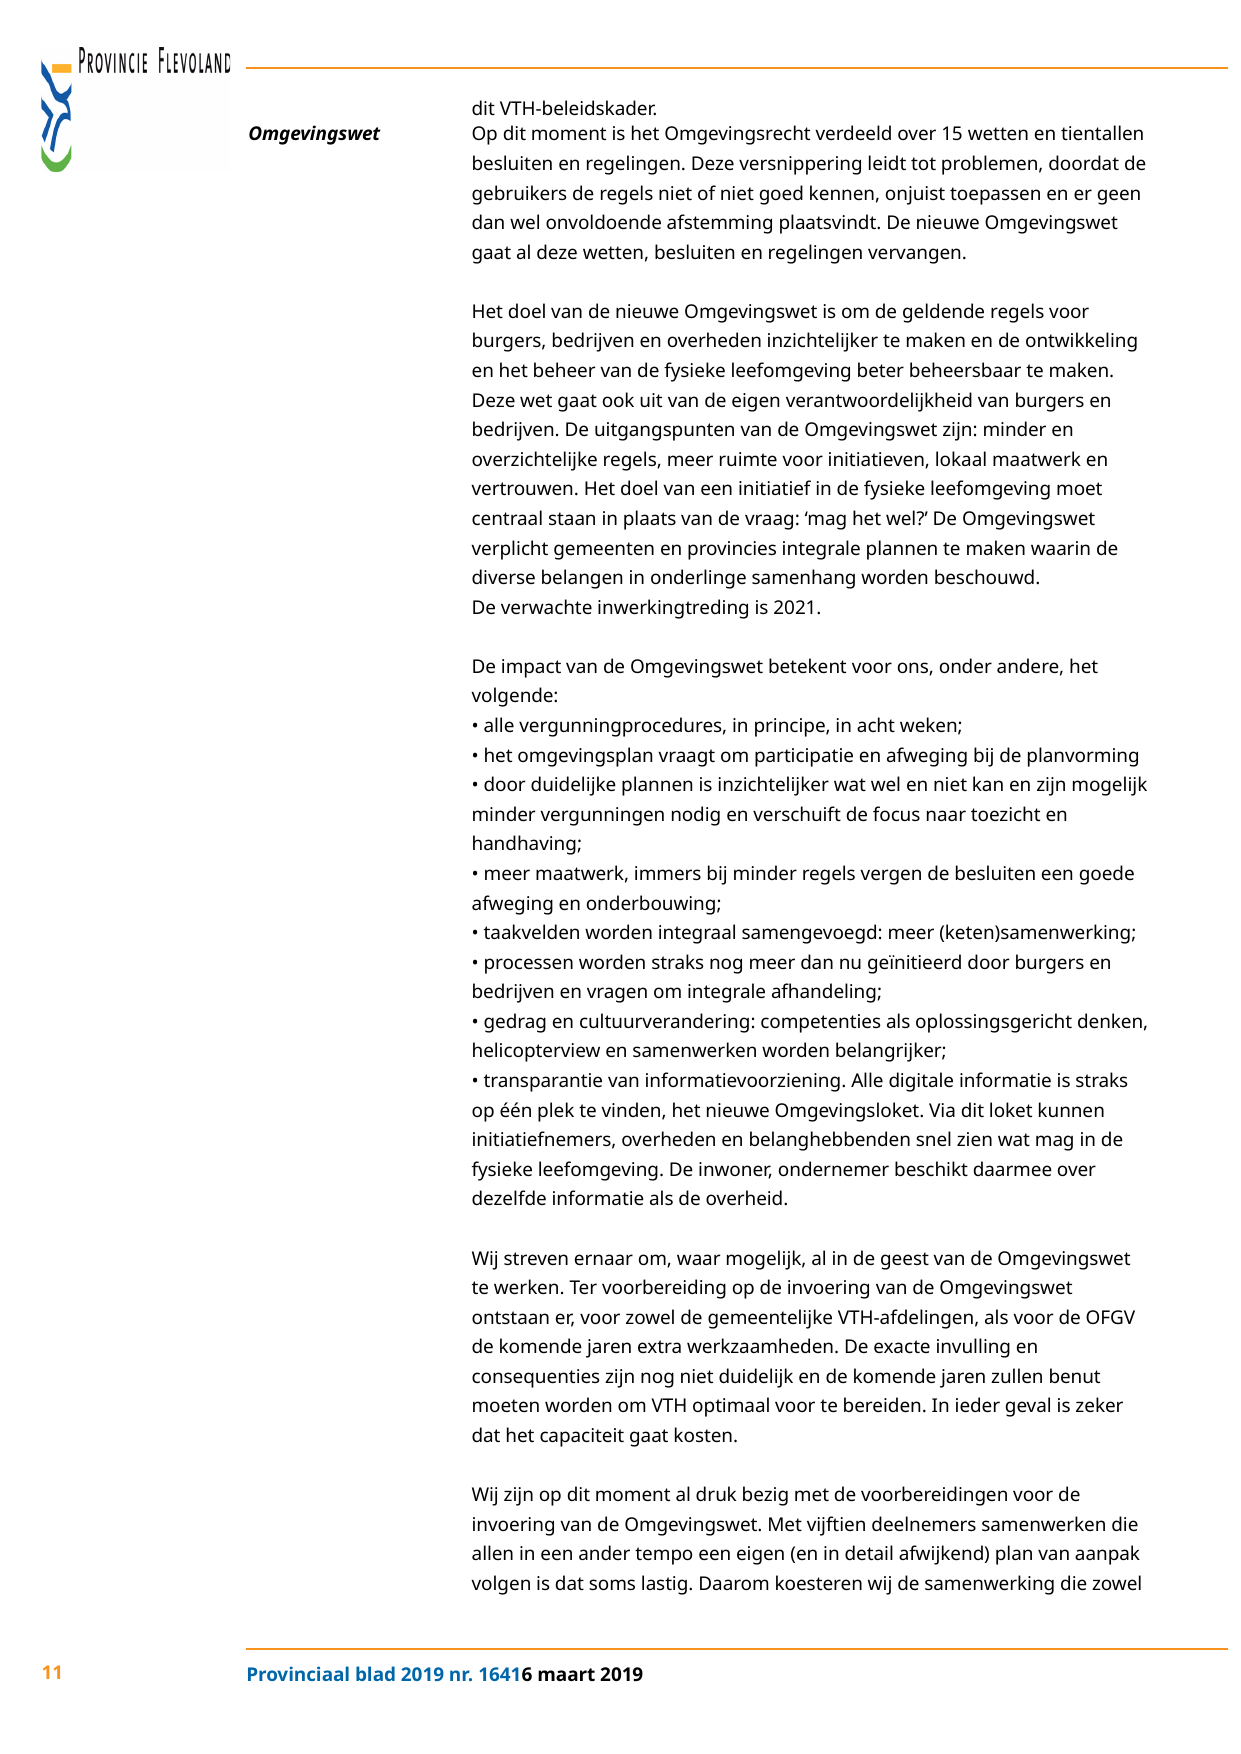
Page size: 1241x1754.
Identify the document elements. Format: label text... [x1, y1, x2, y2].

table_cell Op dit moment is het Omgevingsrecht verdeeld over 15 wetten en tientallen besluiten en regelingen. Deze versnippering leidt tot problemen, doordat de gebruikers de regels niet of niet goed kennen, onjuist toepassen en er geen dan wel onvoldoende afstemming plaatsvindt. De nieuwe Omgevingswet gaat al deze wetten, besluiten en regelingen vervangen. Het doel van de nieuwe Omgevingswet is om de geldende regels voor burgers, bedrijven en overheden inzichtelijker te maken en de ontwikkeling en het beheer van de fysieke leefomgeving beter beheersbaar te maken. Deze wet gaat ook uit van de eigen verantwoordelijkheid van burgers en bedrijven. De uitgangspunten van de Omgevingswet zijn: minder en overzichtelijke regels, meer ruimte voor initiatieven, lokaal maatwerk en vertrouwen. Het doel van een initiatief in de fysieke leefomgeving moet centraal staan in plaats van de vraag: ‘mag het wel?’ De Omgevingswet verplicht gemeenten en provincies integrale plannen te maken waarin de diverse belangen in onderlinge samenhang worden beschouwd. De verwachte inwerkingtreding is 2021. De impact van de Omgevingswet betekent voor ons, onder andere, het volgende: • alle vergunningprocedures, in principe, in acht weken; • het omgevingsplan vraagt om participatie en afweging bij de planvorming • door duidelijke plannen is inzichtelijker wat wel en niet kan en zijn mogelijk minder vergunningen nodig en verschuift de focus naar toezicht en handhaving; • meer maatwerk, immers bij minder regels vergen de besluiten een goede afweging en onderbouwing; • taakvelden worden integraal samengevoegd: meer (keten)samenwerking; • processen worden straks nog meer dan nu geïnitieerd door burgers en bedrijven en vragen om integrale afhandeling; • gedrag en cultuurverandering: competenties als oplossingsgericht denken, helicopterview en samenwerken worden belangrijker; • transparantie van informatievoorziening. Alle digitale informatie is straks op één plek te vinden, het nieuwe Omgevingsloket. Via dit loket kunnen initiatiefnemers, overheden en belanghebbenden snel zien wat mag in de fysieke leefomgeving. De inwoner, ondernemer beschikt daarmee over dezelfde informatie als de overheid. Wij streven ernaar om, waar mogelijk, al in de geest van de Omgevingswet te werken. Ter voorbereiding op de invoering van de Omgevingswet ontstaan er, voor zowel de gemeentelijke VTH-afdelingen, als voor de OFGV de komende jaren extra werkzaamheden. De exacte invulling en consequenties zijn nog niet duidelijk en de komende jaren zullen benut moeten worden om VTH optimaal voor te bereiden. In ieder geval is zeker dat het capaciteit gaat kosten. Wij zijn op dit moment al druk bezig met de voorbereidingen voor de invoering van de Omgevingswet. Met vijftien deelnemers samenwerken die allen in een ander tempo een eigen (en in detail afwijkend) plan van aanpak volgen is dat soms lastig. Daarom koesteren wij de samenwerking die zowel [471, 121, 1152, 1596]
table_header dit VTH-beleidskader. [471, 95, 1152, 121]
picture [41, 47, 231, 172]
table_header [248, 95, 471, 121]
table_cell Omgevingswet [248, 121, 471, 1596]
